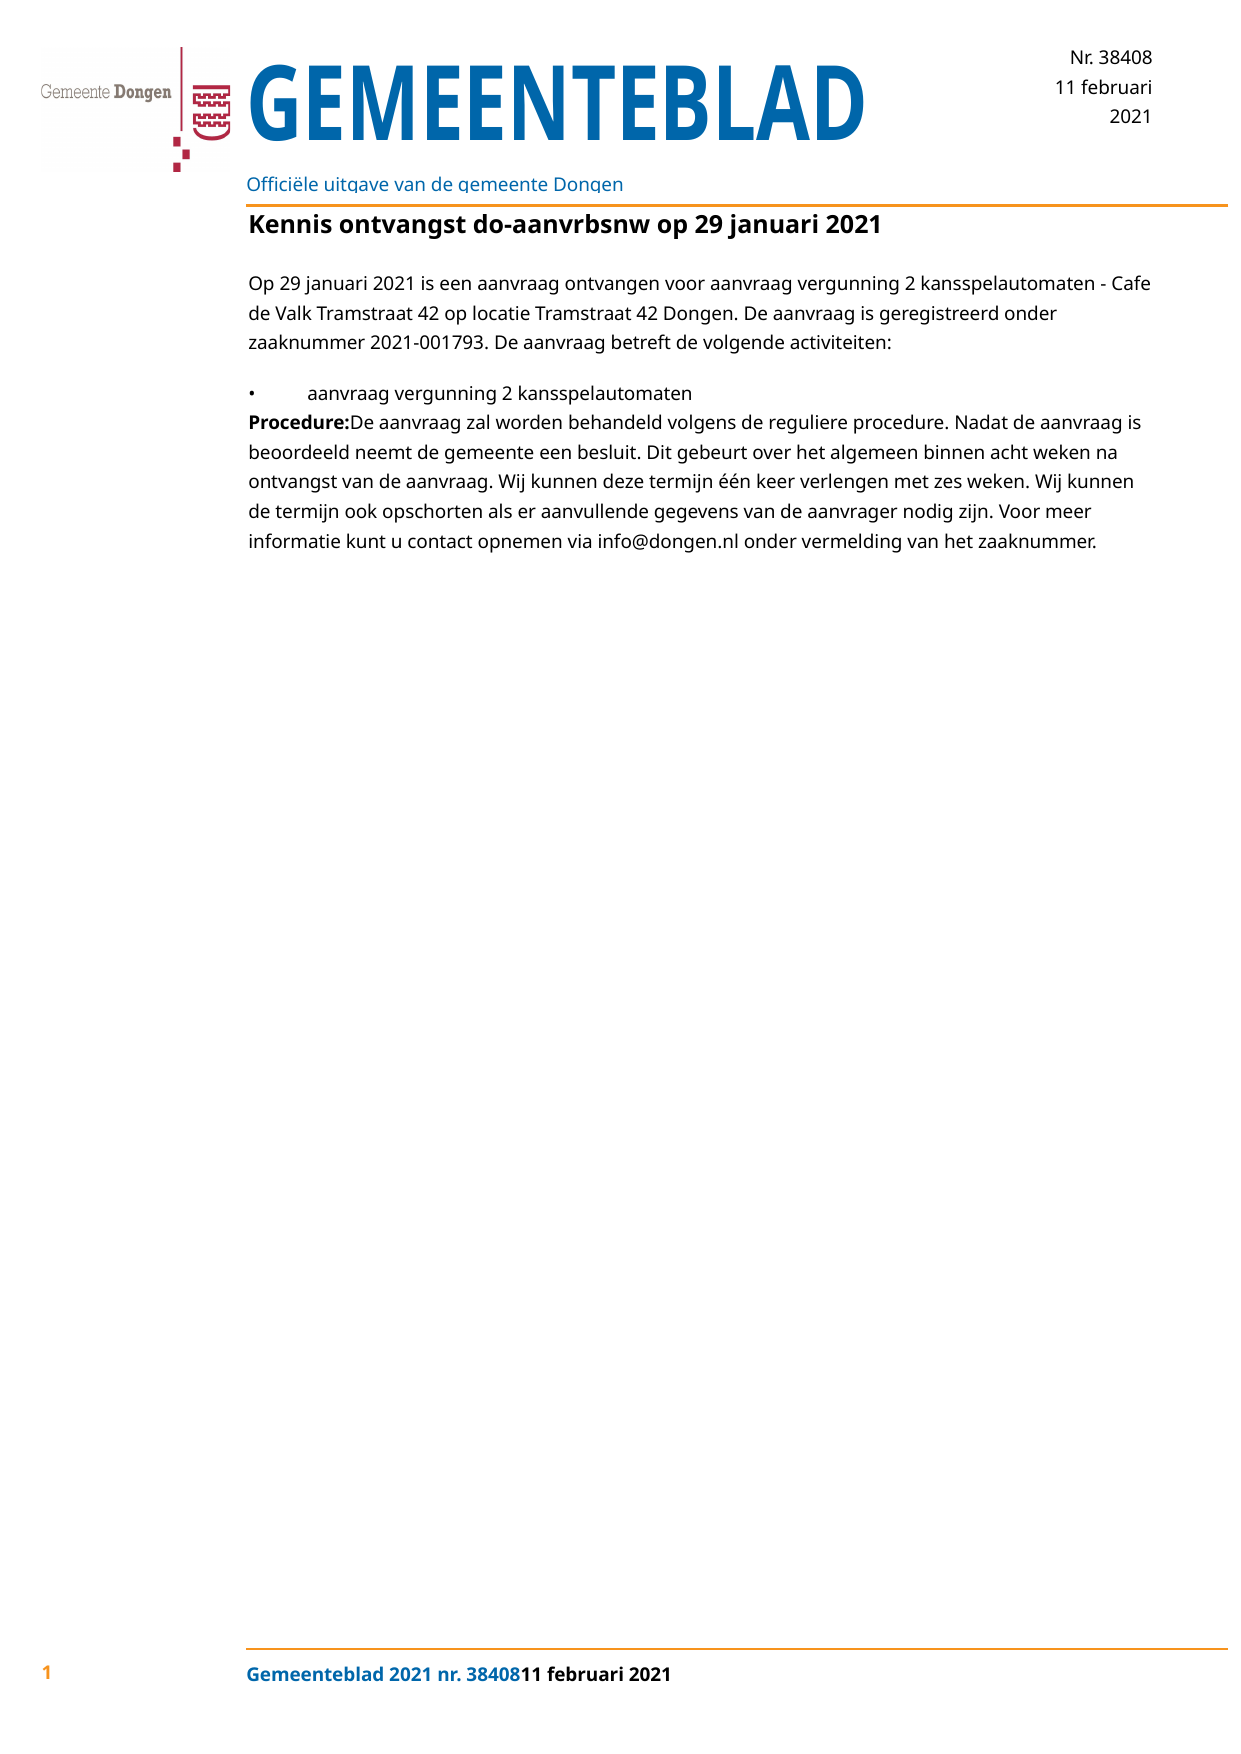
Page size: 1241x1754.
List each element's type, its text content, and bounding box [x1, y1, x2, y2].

text Op 29 januari 2021 is een aanvraag ontvangen voor aanvraag vergunning 2 kansspelautomaten - Cafe de Valk Tramstraat 42 op locatie Tramstraat 42 Dongen. De aanvraag is geregistreerd onder zaaknummer 2021-001793. De aanvraag betreft de volgende activiteiten: [248, 270, 1152, 355]
picture [41, 47, 231, 172]
text Kennis ontvangst do-aanvrbsnw op 29 januari 2021 [248, 207, 1152, 241]
text Procedure:De aanvraag zal worden behandeld volgens de reguliere procedure. Nadat de aanvraag is beoordeeld neemt de gemeente een besluit. Dit gebeurt over het algemeen binnen acht weken na ontvangst van de aanvraag. Wij kunnen deze termijn één keer verlengen met zes weken. Wij kunnen de termijn ook opschorten als er aanvullende gegevens van de aanvrager nodig zijn. Voor meer informatie kunt u contact opnemen via info@dongen.nl onder vermelding van het zaaknummer. [248, 409, 1152, 553]
list aanvraag vergunning 2 kansspelautomaten [248, 380, 1152, 406]
